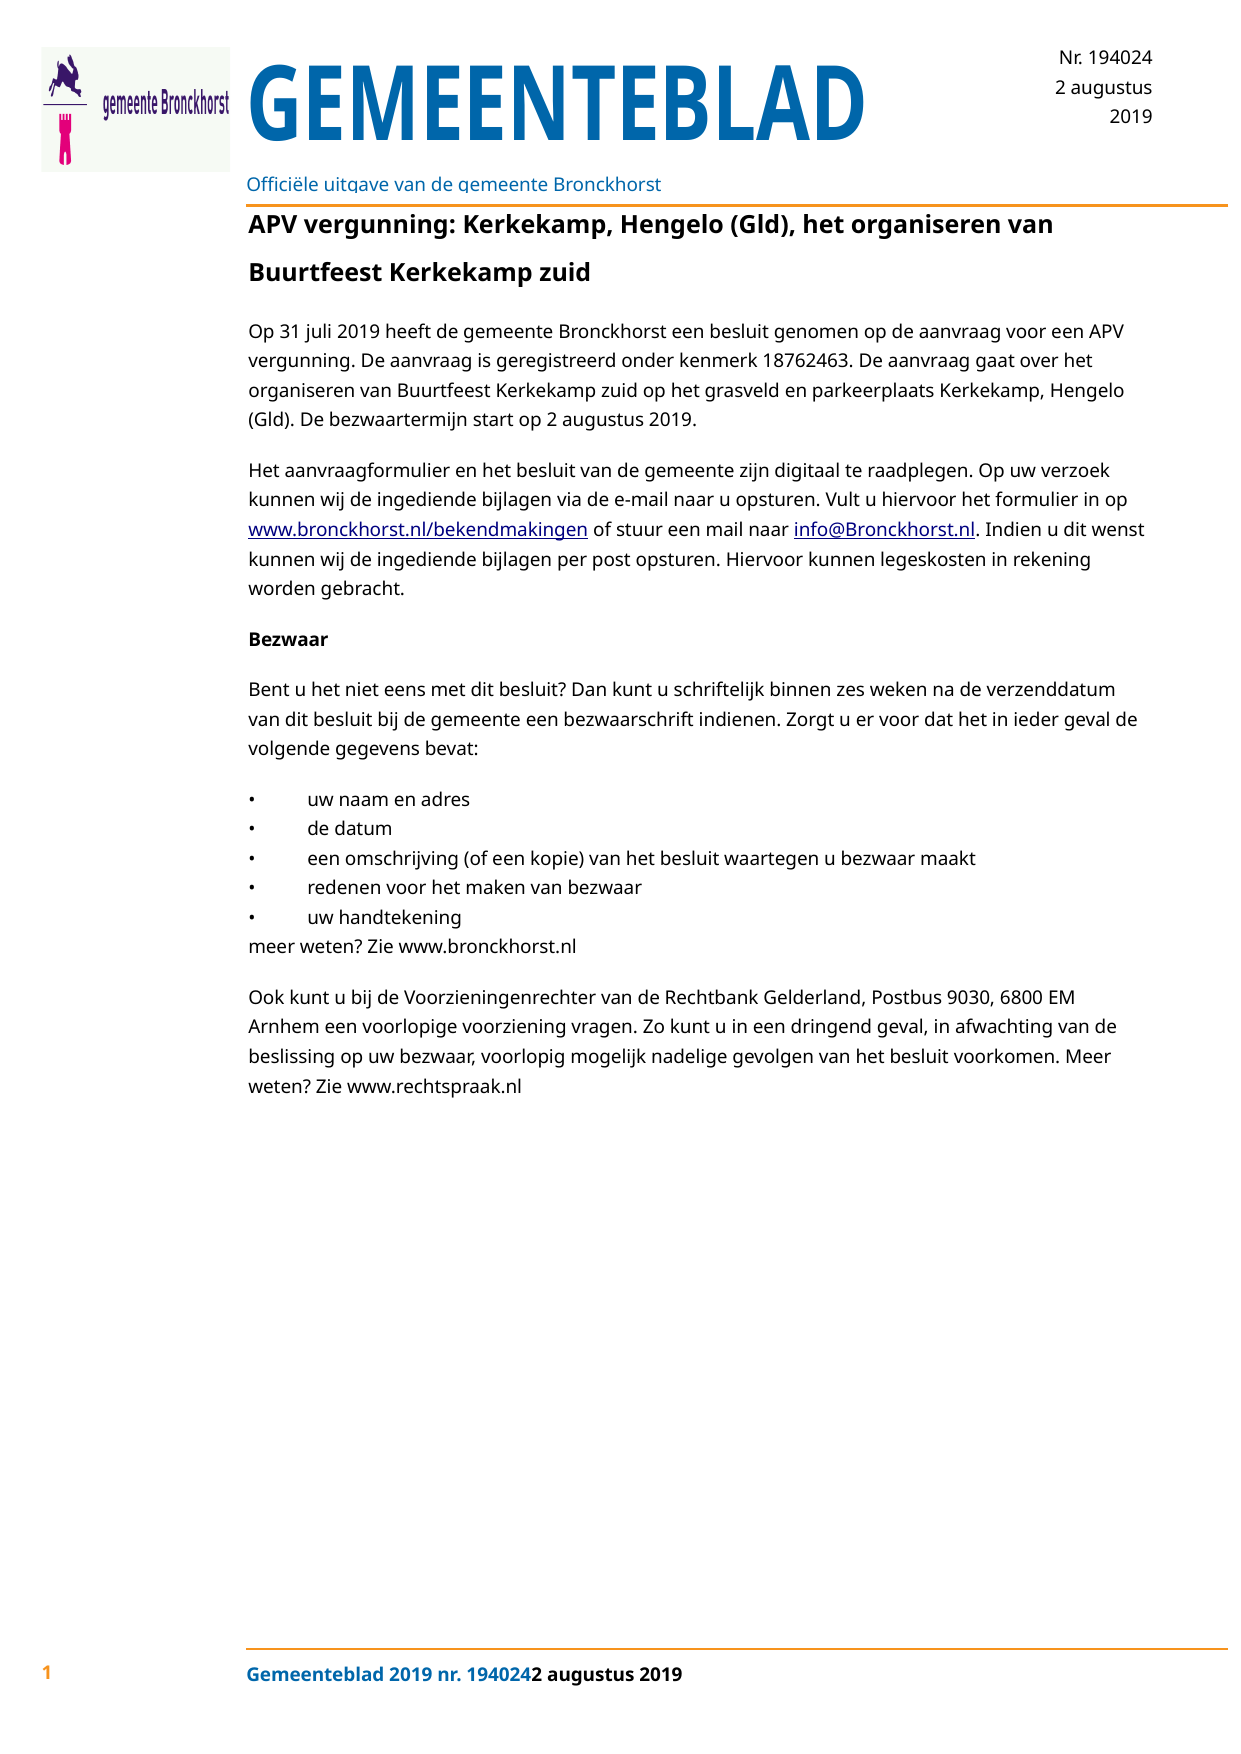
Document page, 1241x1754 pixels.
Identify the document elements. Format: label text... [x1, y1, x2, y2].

list uw handtekening [248, 904, 1152, 930]
picture [41, 47, 231, 172]
list een omschrijving (of een kopie) van het besluit waartegen u bezwaar maakt [248, 845, 1152, 871]
list uw naam en adres [248, 786, 1152, 812]
list de datum [248, 815, 1152, 841]
text Op 31 juli 2019 heeft de gemeente Bronckhorst een besluit genomen op de aanvraag voor een APV vergunning. De aanvraag is geregistreerd onder kenmerk 18762463. De aanvraag gaat over het organiseren van Buurtfeest Kerkekamp zuid op het grasveld en parkeerplaats Kerkekamp, Hengelo (Gld). De bezwaartermijn start op 2 augustus 2019. [248, 318, 1152, 432]
text Bezwaar [248, 626, 1152, 652]
text APV vergunning: Kerkekamp, Hengelo (Gld), het organiseren van Buurtfeest Kerkekamp zuid [248, 207, 1152, 288]
text meer weten? Zie www.bronckhorst.nl [248, 934, 1152, 959]
list redenen voor het maken van bezwaar [248, 874, 1152, 900]
text Bent u het niet eens met dit besluit? Dan kunt u schriftelijk binnen zes weken na de verzenddatum van dit besluit bij de gemeente een bezwaarschrift indienen. Zorgt u er voor dat het in ieder geval de volgende gegevens bevat: [248, 676, 1152, 761]
text Het aanvraagformulier en het besluit van de gemeente zijn digitaal te raadplegen. Op uw verzoek kunnen wij de ingediende bijlagen via de e-mail naar u opsturen. Vult u hiervoor het formulier in op www.bronckhorst.nl/bekendmakingen of stuur een mail naar info@Bronckhorst.nl. Indien u dit wenst kunnen wij de ingediende bijlagen per post opsturen. Hiervoor kunnen legeskosten in rekening worden gebracht. [248, 457, 1152, 601]
text Ook kunt u bij de Voorzieningenrechter van de Rechtbank Gelderland, Postbus 9030, 6800 EM Arnhem een voorlopige voorziening vragen. Zo kunt u in een dringend geval, in afwachting van de beslissing op uw bezwaar, voorlopig mogelijk nadelige gevolgen van het besluit voorkomen. Meer weten? Zie www.rechtspraak.nl [248, 984, 1152, 1099]
